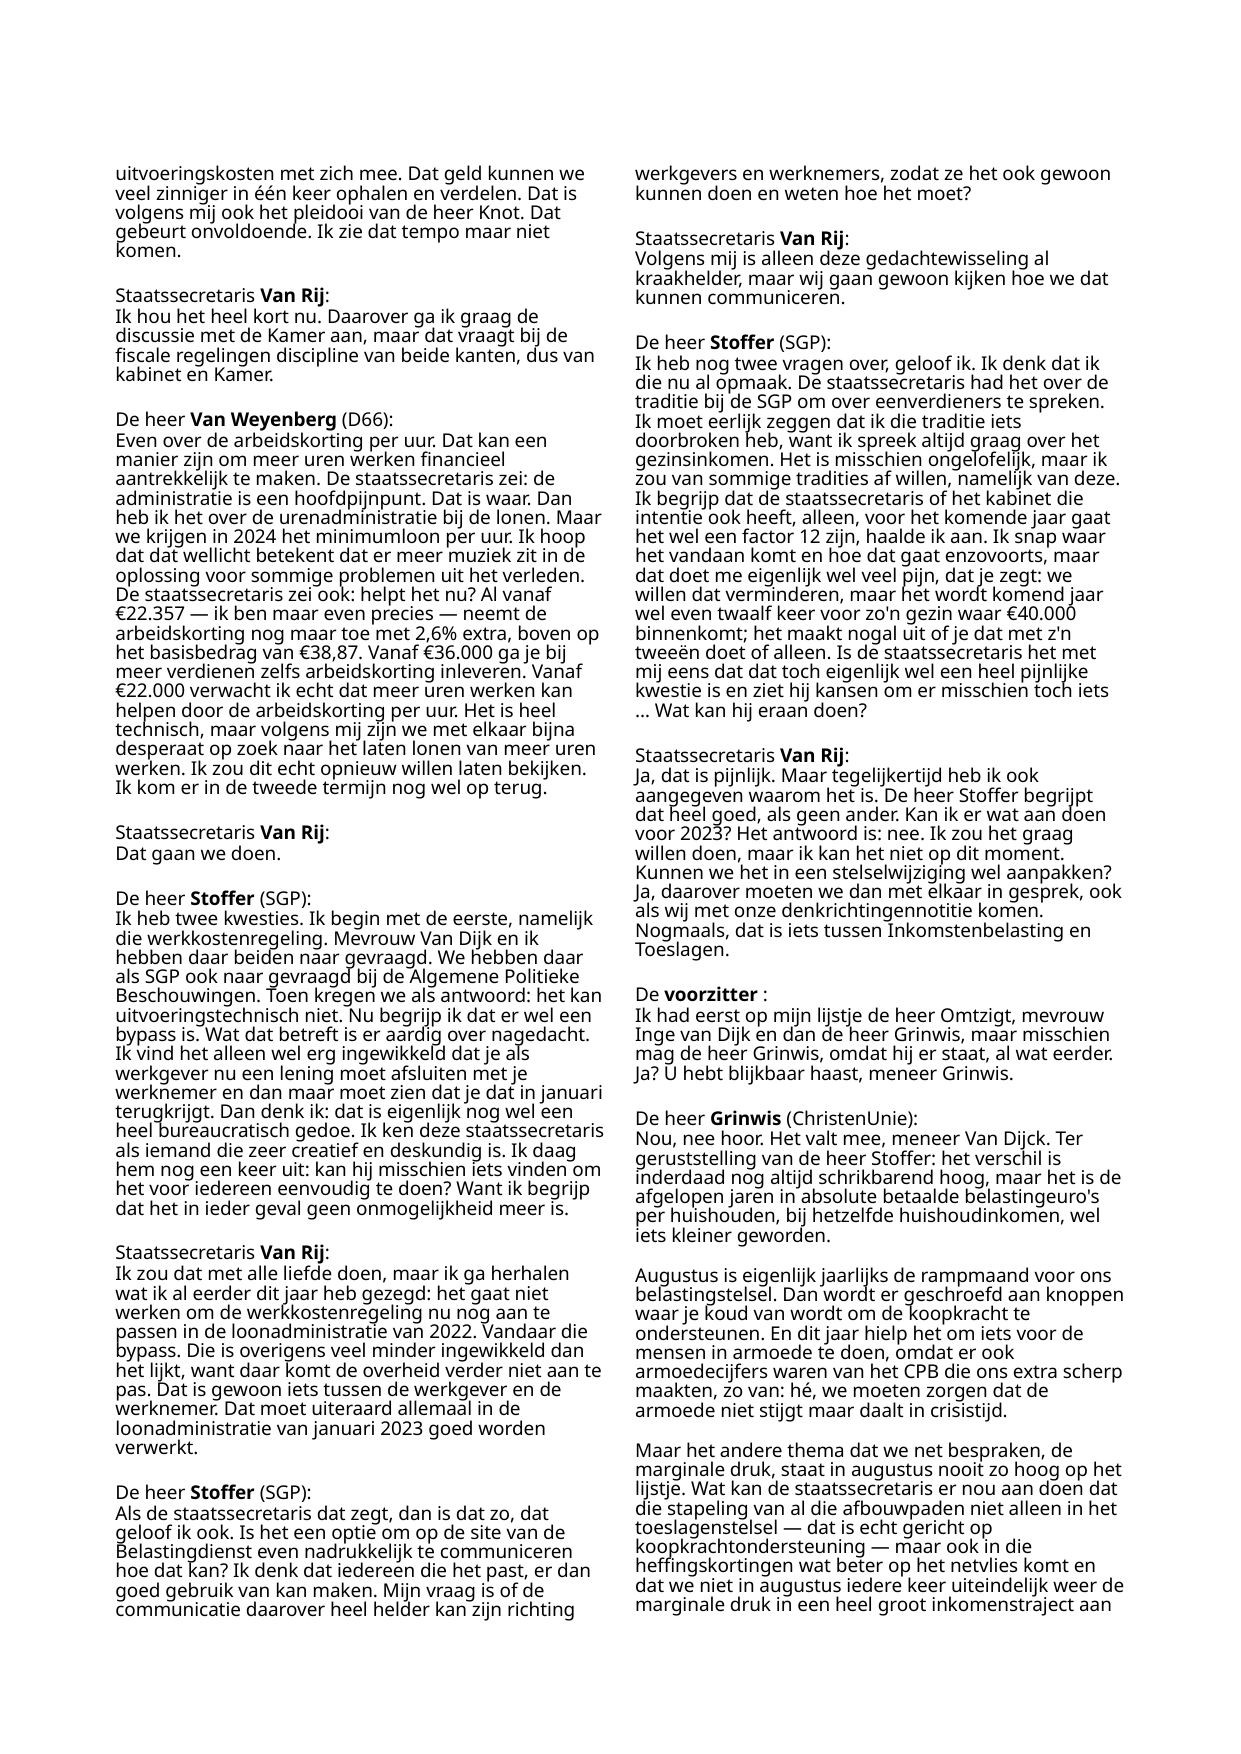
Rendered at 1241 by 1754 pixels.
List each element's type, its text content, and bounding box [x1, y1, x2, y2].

text Staatssecretaris Van Rij: [635, 225, 1125, 250]
text Ik had eerst op mijn lijstje de heer Omtzigt, mevrouw Inge van Dijk en dan de heer Grinwis, maar misschien mag de heer Grinwis, omdat hij er staat, al wat eerder. Ja? U hebt blijkbaar haast, meneer Grinwis. [635, 1007, 1125, 1084]
text Even over de arbeidskorting per uur. Dat kan een manier zijn om meer uren werken financieel aantrekkelijk te maken. De staatssecretaris zei: de administratie is een hoofdpijnpunt. Dat is waar. Dan heb ik het over de urenadministratie bij de lonen. Maar we krijgen in 2024 het minimumloon per uur. Ik hoop dat dat wellicht betekent dat er meer muziek zit in de oplossing voor sommige problemen uit het verleden. De staatssecretaris zei ook: helpt het nu? Al vanaf €22.357 — ik ben maar even precies — neemt de arbeidskorting nog maar toe met 2,6% extra, boven op het basisbedrag van €38,87. Vanaf €36.000 ga je bij meer verdienen zelfs arbeidskorting inleveren. Vanaf €22.000 verwacht ik echt dat meer uren werken kan helpen door de arbeidskorting per uur. Het is heel technisch, maar volgens mij zijn we met elkaar bijna desperaat op zoek naar het laten lonen van meer uren werken. Ik zou dit echt opnieuw willen laten bekijken. Ik kom er in de tweede termijn nog wel op terug. [115, 432, 605, 798]
text uitvoeringskosten met zich mee. Dat geld kunnen we veel zinniger in één keer ophalen en verdelen. Dat is volgens mij ook het pleidooi van de heer Knot. Dat gebeurt onvoldoende. Ik zie dat tempo maar niet komen. [115, 165, 605, 262]
text Staatssecretaris Van Rij: [115, 819, 605, 844]
text De voorzitter : [635, 981, 1125, 1007]
text Maar het andere thema dat we net bespraken, de marginale druk, staat in augustus nooit zo hoog op het lijstje. Wat kan de staatssecretaris er nou aan doen dat die stapeling van al die afbouwpaden niet alleen in het toeslagenstelsel — dat is echt gericht op koopkrachtondersteuning — maar ook in die heffingskortingen wat beter op het netvlies komt en dat we niet in augustus iedere keer uiteindelijk weer de marginale druk in een heel groot inkomenstraject aan [635, 1442, 1125, 1615]
text Staatssecretaris Van Rij: [115, 1239, 605, 1265]
text Ik heb nog twee vragen over, geloof ik. Ik denk dat ik die nu al opmaak. De staatssecretaris had het over de traditie bij de SGP om over eenverdieners te spreken. Ik moet eerlijk zeggen dat ik die traditie iets doorbroken heb, want ik spreek altijd graag over het gezinsinkomen. Het is misschien ongelofelijk, maar ik zou van sommige tradities af willen, namelijk van deze. Ik begrijp dat de staatssecretaris of het kabinet die intentie ook heeft, alleen, voor het komende jaar gaat het wel een factor 12 zijn, haalde ik aan. Ik snap waar het vandaan komt en hoe dat gaat enzovoorts, maar dat doet me eigenlijk wel veel pijn, dat je zegt: we willen dat verminderen, maar het wordt komend jaar wel even twaalf keer voor zo'n gezin waar €40.000 binnenkomt; het maakt nogal uit of je dat met z'n tweeën doet of alleen. Is de staatssecretaris het met mij eens dat dat toch eigenlijk wel een heel pijnlijke kwestie is en ziet hij kansen om er misschien toch iets … Wat kan hij eraan doen? [635, 355, 1125, 721]
text Als de staatssecretaris dat zegt, dan is dat zo, dat geloof ik ook. Is het een optie om op de site van de Belastingdienst even nadrukkelijk te communiceren hoe dat kan? Ik denk dat iedereen die het past, er dan goed gebruik van kan maken. Mijn vraag is of de communicatie daarover heel helder kan zijn richting [115, 1504, 605, 1620]
text Ik zou dat met alle liefde doen, maar ik ga herhalen wat ik al eerder dit jaar heb gezegd: het gaat niet werken om de werkkostenregeling nu nog aan te passen in de loonadministratie van 2022. Vandaar die bypass. Die is overigens veel minder ingewikkeld dan het lijkt, want daar komt de overheid verder niet aan te pas. Dat is gewoon iets tussen de werkgever en de werknemer. Dat moet uiteraard allemaal in de loonadministratie van januari 2023 goed worden verwerkt. [115, 1265, 605, 1458]
text Volgens mij is alleen deze gedachtewisseling al kraakhelder, maar wij gaan gewoon kijken hoe we dat kunnen communiceren. [635, 250, 1125, 308]
text werkgevers en werknemers, zodat ze het ook gewoon kunnen doen en weten hoe het moet? [635, 165, 1125, 204]
text De heer Grinwis (ChristenUnie): [635, 1105, 1125, 1130]
text De heer Stoffer (SGP): [115, 1479, 605, 1504]
text De heer Stoffer (SGP): [115, 885, 605, 910]
text Staatssecretaris Van Rij: [635, 742, 1125, 767]
text Ik heb twee kwesties. Ik begin met de eerste, namelijk die werkkostenregeling. Mevrouw Van Dijk en ik hebben daar beiden naar gevraagd. We hebben daar als SGP ook naar gevraagd bij de Algemene Politieke Beschouwingen. Toen kregen we als antwoord: het kan uitvoeringstechnisch niet. Nu begrijp ik dat er wel een bypass is. Wat dat betreft is er aardig over nagedacht. Ik vind het alleen wel erg ingewikkeld dat je als werkgever nu een lening moet afsluiten met je werknemer en dan maar moet zien dat je dat in januari terugkrijgt. Dan denk ik: dat is eigenlijk nog wel een heel bureaucratisch gedoe. Ik ken deze staatssecretaris als iemand die zeer creatief en deskundig is. Ik daag hem nog een keer uit: kan hij misschien iets vinden om het voor iedereen eenvoudig te doen? Want ik begrijp dat het in ieder geval geen onmogelijkheid meer is. [115, 910, 605, 1219]
text Ja, dat is pijnlijk. Maar tegelijkertijd heb ik ook aangegeven waarom het is. De heer Stoffer begrijpt dat heel goed, als geen ander. Kan ik er wat aan doen voor 2023? Het antwoord is: nee. Ik zou het graag willen doen, maar ik kan het niet op dit moment. Kunnen we het in een stelselwijziging wel aanpakken? Ja, daarover moeten we dan met elkaar in gesprek, ook als wij met onze denkrichtingennotitie komen. Nogmaals, dat is iets tussen Inkomstenbelasting en Toeslagen. [635, 767, 1125, 960]
text De heer Stoffer (SGP): [635, 329, 1125, 355]
text Staatssecretaris Van Rij: [115, 282, 605, 308]
text Nou, nee hoor. Het valt mee, meneer Van Dijck. Ter geruststelling van de heer Stoffer: het verschil is inderdaad nog altijd schrikbarend hoog, maar het is de afgelopen jaren in absolute betaalde belastingeuro's per huishouden, bij hetzelfde huishoudinkomen, wel iets kleiner geworden. [635, 1130, 1125, 1246]
text Augustus is eigenlijk jaarlijks de rampmaand voor ons belastingstelsel. Dan wordt er geschroefd aan knoppen waar je koud van wordt om de koopkracht te ondersteunen. En dit jaar hielp het om iets voor de mensen in armoede te doen, omdat er ook armoedecijfers waren van het CPB die ons extra scherp maakten, zo van: hé, we moeten zorgen dat de armoede niet stijgt maar daalt in crisistijd. [635, 1267, 1125, 1421]
text Ik hou het heel kort nu. Daarover ga ik graag de discussie met de Kamer aan, maar dat vraagt bij de fiscale regelingen discipline van beide kanten, dus van kabinet en Kamer. [115, 308, 605, 385]
text Dat gaan we doen. [115, 844, 605, 864]
text De heer Van Weyenberg (D66): [115, 406, 605, 432]
